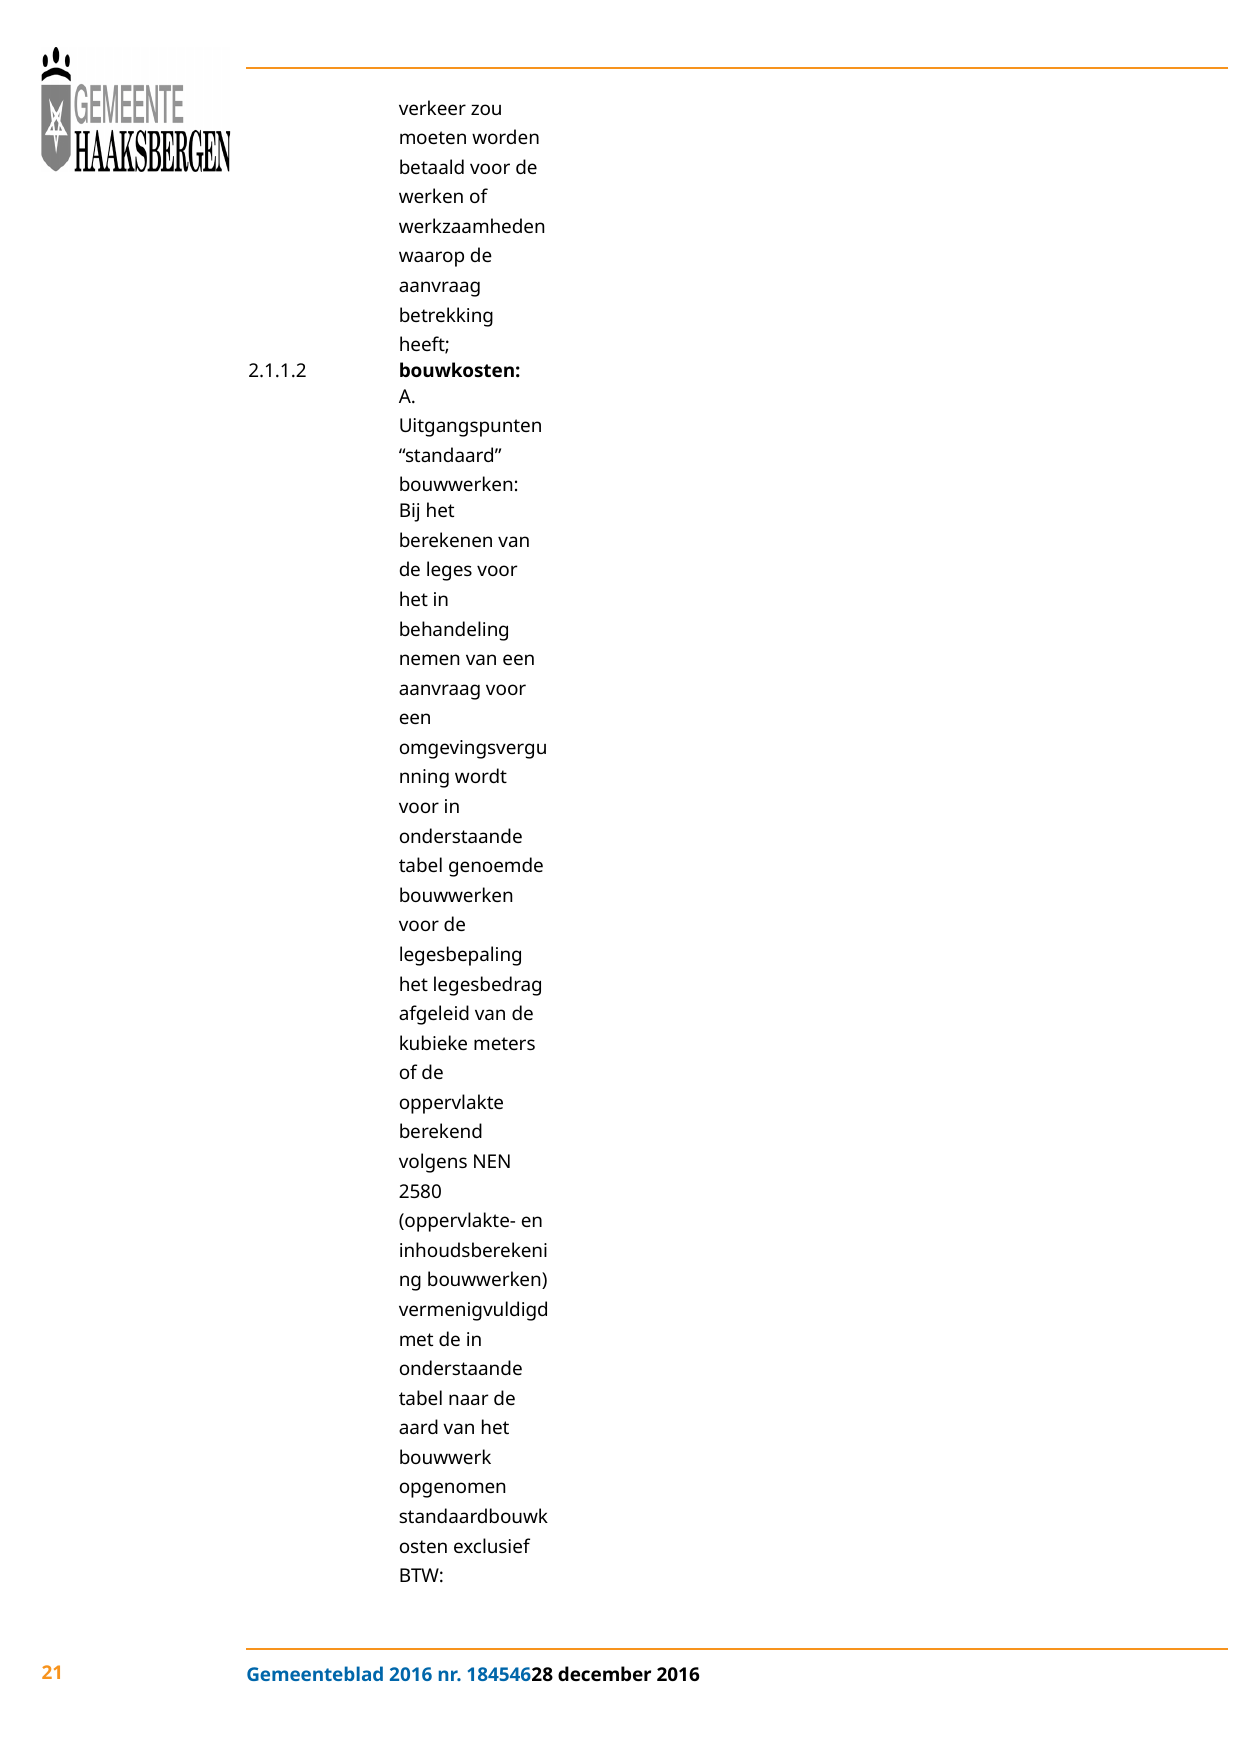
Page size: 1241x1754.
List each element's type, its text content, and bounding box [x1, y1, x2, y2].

table_cell verkeer zou moeten worden betaald voor de werken of werkzaamheden waarop de aanvraag betrekking heeft; [399, 95, 549, 357]
table_cell bouwkosten: [399, 357, 549, 383]
table_cell [549, 357, 700, 383]
table_cell [700, 357, 850, 383]
table_cell [248, 383, 398, 497]
table_cell 2.1.1.2 [248, 357, 398, 383]
table_cell [248, 95, 398, 357]
table_cell Bij het berekenen van de leges voor het in behandeling nemen van een aanvraag voor een omgevingsvergunning wordt voor in onderstaande tabel genoemde bouwwerken voor de legesbepaling het legesbedrag afgeleid van de kubieke meters of de oppervlakte berekend volgens NEN 2580 (oppervlakte- en inhoudsberekening bouwwerken) vermenigvuldigd met de in onderstaande tabel naar de aard van het bouwwerk opgenomen standaardbouwkosten exclusief BTW: [399, 498, 549, 1588]
table_cell [248, 498, 398, 1588]
table_cell A. Uitgangspunten “standaard” bouwwerken: [399, 383, 549, 497]
picture [41, 47, 231, 172]
